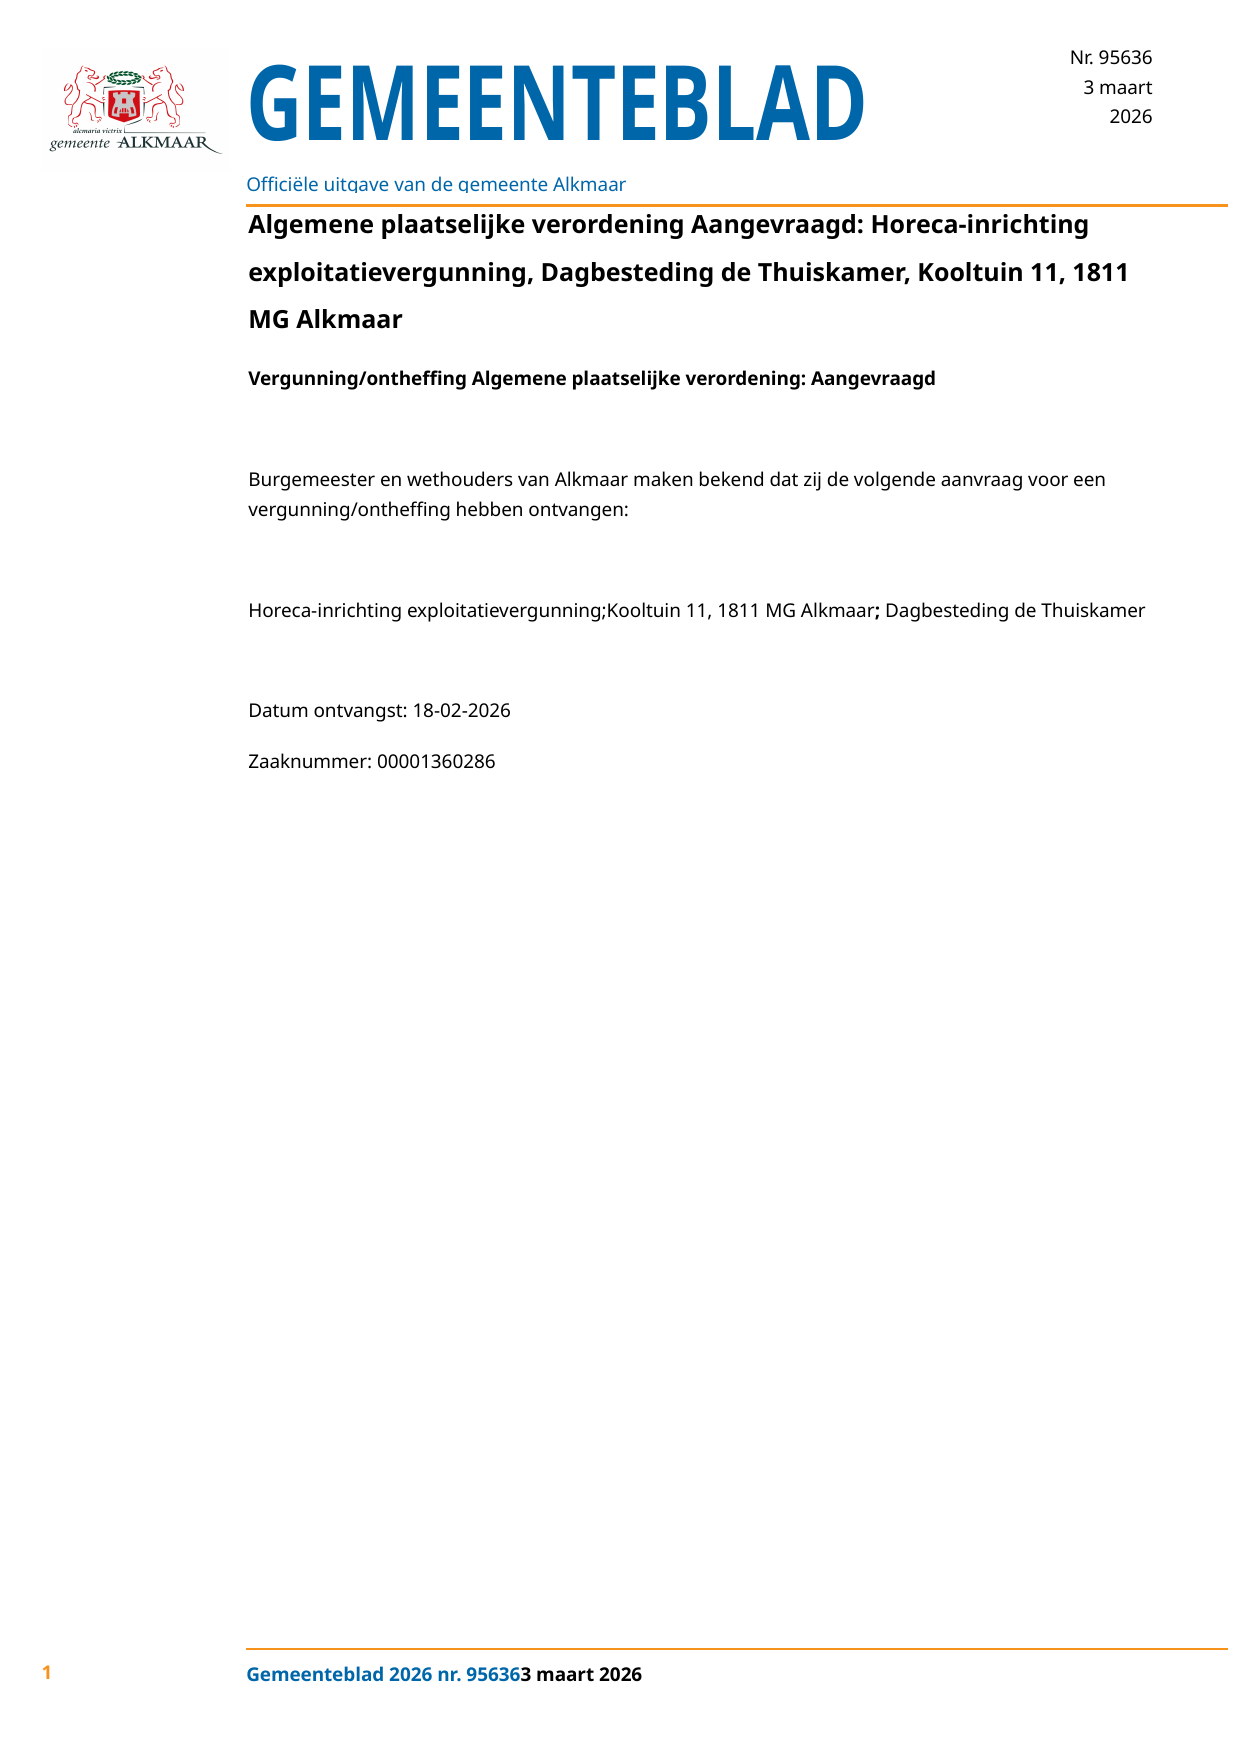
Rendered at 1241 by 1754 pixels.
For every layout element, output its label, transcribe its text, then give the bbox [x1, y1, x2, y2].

picture [41, 47, 231, 172]
text Algemene plaatselijke verordening Aangevraagd: Horeca-inrichting exploitatievergunning, Dagbesteding de Thuiskamer, Kooltuin 11, 1811 MG Alkmaar [248, 207, 1152, 336]
text Horeca-inrichting exploitatievergunning;Kooltuin 11, 1811 MG Alkmaar; Dagbesteding de Thuiskamer [248, 597, 1152, 622]
text Burgemeester en wethouders van Alkmaar maken bekend dat zij de volgende aanvraag voor een vergunning/ontheffing hebben ontvangen: [248, 466, 1152, 522]
text Datum ontvangst: 18-02-2026 [248, 698, 1152, 723]
text Vergunning/ontheffing Algemene plaatselijke verordening: Aangevraagd [248, 366, 1152, 391]
text Zaaknummer: 00001360286 [248, 748, 1152, 774]
